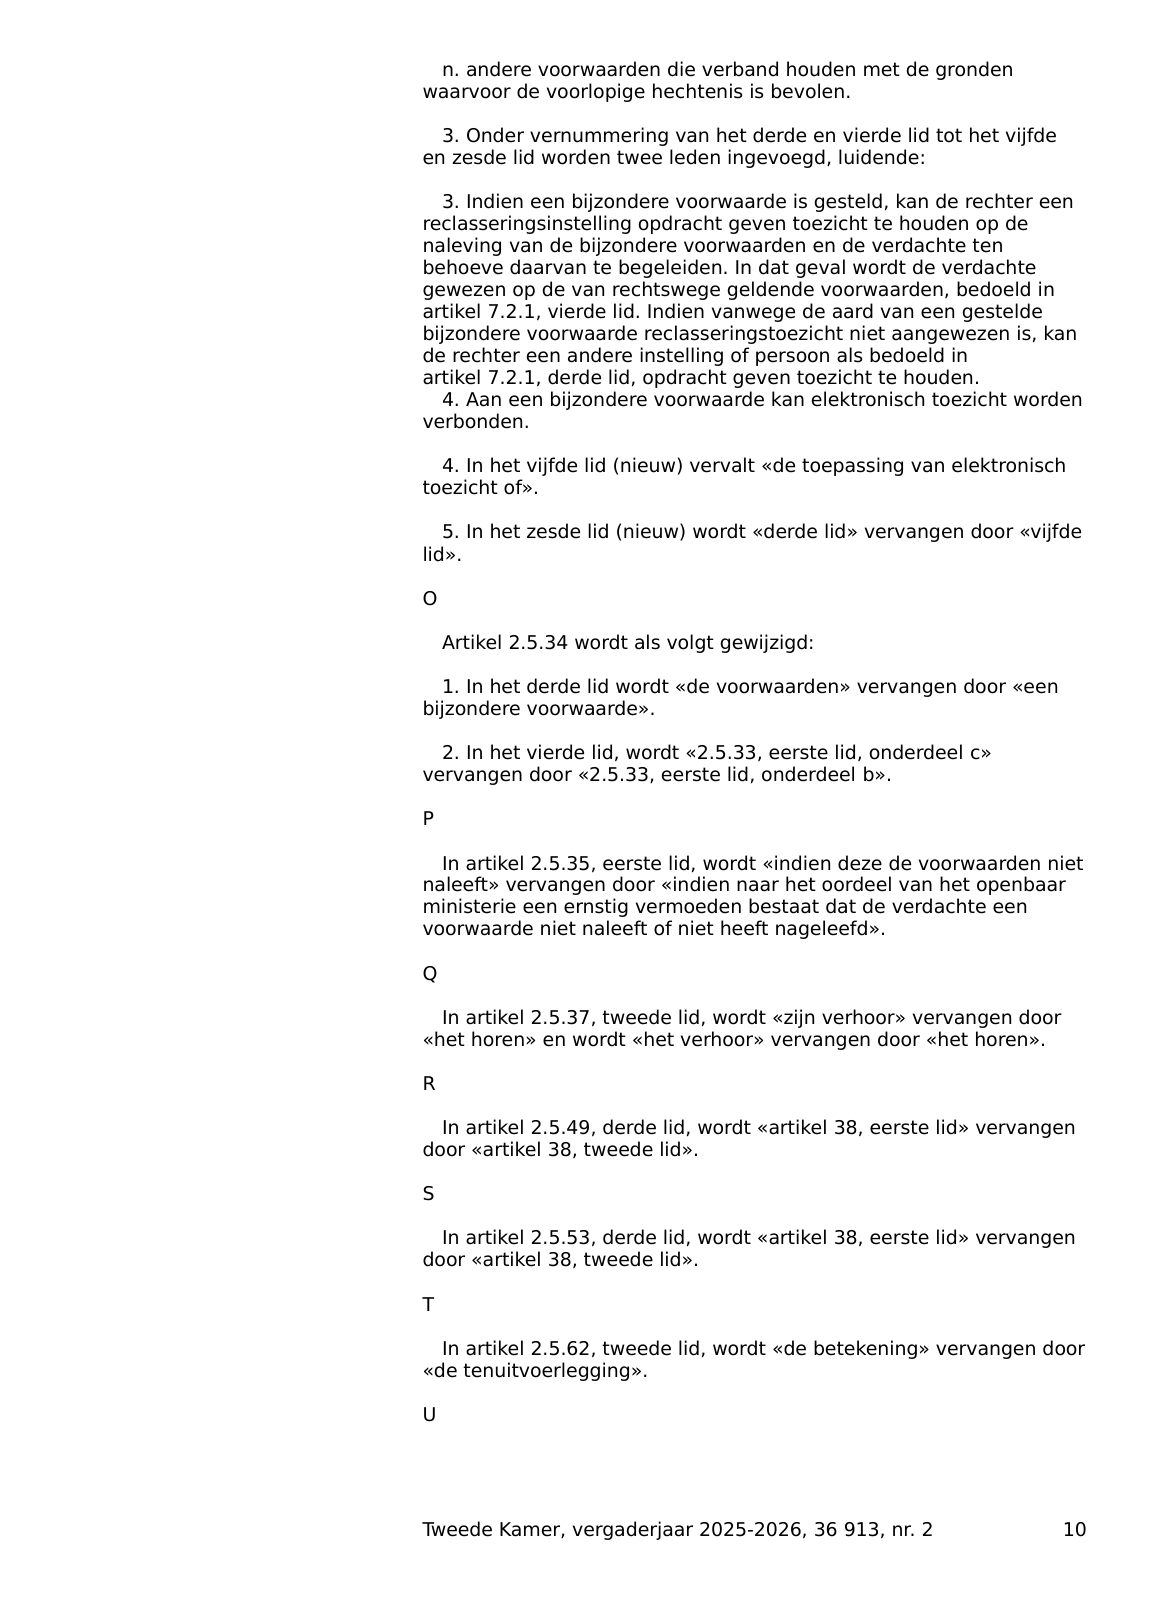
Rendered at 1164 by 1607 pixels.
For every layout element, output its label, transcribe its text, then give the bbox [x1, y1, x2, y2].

text U [422, 1404, 1087, 1426]
text S [422, 1183, 1087, 1205]
text In artikel 2.5.53, derde lid, wordt «artikel 38, eerste lid» vervangen door «artikel 38, tweede lid». [422, 1227, 1087, 1271]
text In artikel 2.5.35, eerste lid, wordt «indien deze de voorwaarden niet naleeft» vervangen door «indien naar het oordeel van het openbaar ministerie een ernstig vermoeden bestaat dat de verdachte een voorwaarde niet naleeft of niet heeft nageleefd». [422, 852, 1087, 940]
text Q [422, 962, 1087, 984]
text T [422, 1293, 1087, 1315]
text R [422, 1073, 1087, 1095]
text 4. In het vijfde lid (nieuw) vervalt «de toepassing van elektronisch toezicht of». [422, 455, 1087, 499]
text 2. In het vierde lid, wordt «2.5.33, eerste lid, onderdeel c» vervangen door «2.5.33, eerste lid, onderdeel b». [422, 742, 1087, 786]
text 3. Indien een bijzondere voorwaarde is gesteld, kan de rechter een reclasseringsinstelling opdracht geven toezicht te houden op de naleving van de bijzondere voorwaarden en de verdachte ten behoeve daarvan te begeleiden. In dat geval wordt de verdachte gewezen op de van rechtswege geldende voorwaarden, bedoeld in artikel 7.2.1, vierde lid. Indien vanwege de aard van een gestelde bijzondere voorwaarde reclasseringstoezicht niet aangewezen is, kan de rechter een andere instelling of persoon als bedoeld in artikel 7.2.1, derde lid, opdracht geven toezicht te houden. [422, 191, 1087, 389]
text P [422, 808, 1087, 830]
text 1. In het derde lid wordt «de voorwaarden» vervangen door «een bijzondere voorwaarde». [422, 676, 1087, 720]
text In artikel 2.5.37, tweede lid, wordt «zijn verhoor» vervangen door «het horen» en wordt «het verhoor» vervangen door «het horen». [422, 1007, 1087, 1051]
text O [422, 588, 1087, 609]
text 5. In het zesde lid (nieuw) wordt «derde lid» vervangen door «vijfde lid». [422, 521, 1087, 565]
text n. andere voorwaarden die verband houden met de gronden waarvoor de voorlopige hechtenis is bevolen. [422, 59, 1087, 103]
text In artikel 2.5.62, tweede lid, wordt «de betekening» vervangen door «de tenuitvoerlegging». [422, 1338, 1087, 1382]
text 3. Onder vernummering van het derde en vierde lid tot het vijfde en zesde lid worden twee leden ingevoegd, luidende: [422, 125, 1087, 169]
text 4. Aan een bijzondere voorwaarde kan elektronisch toezicht worden verbonden. [422, 389, 1087, 433]
text Artikel 2.5.34 wordt als volgt gewijzigd: [422, 632, 1087, 654]
text In artikel 2.5.49, derde lid, wordt «artikel 38, eerste lid» vervangen door «artikel 38, tweede lid». [422, 1117, 1087, 1161]
